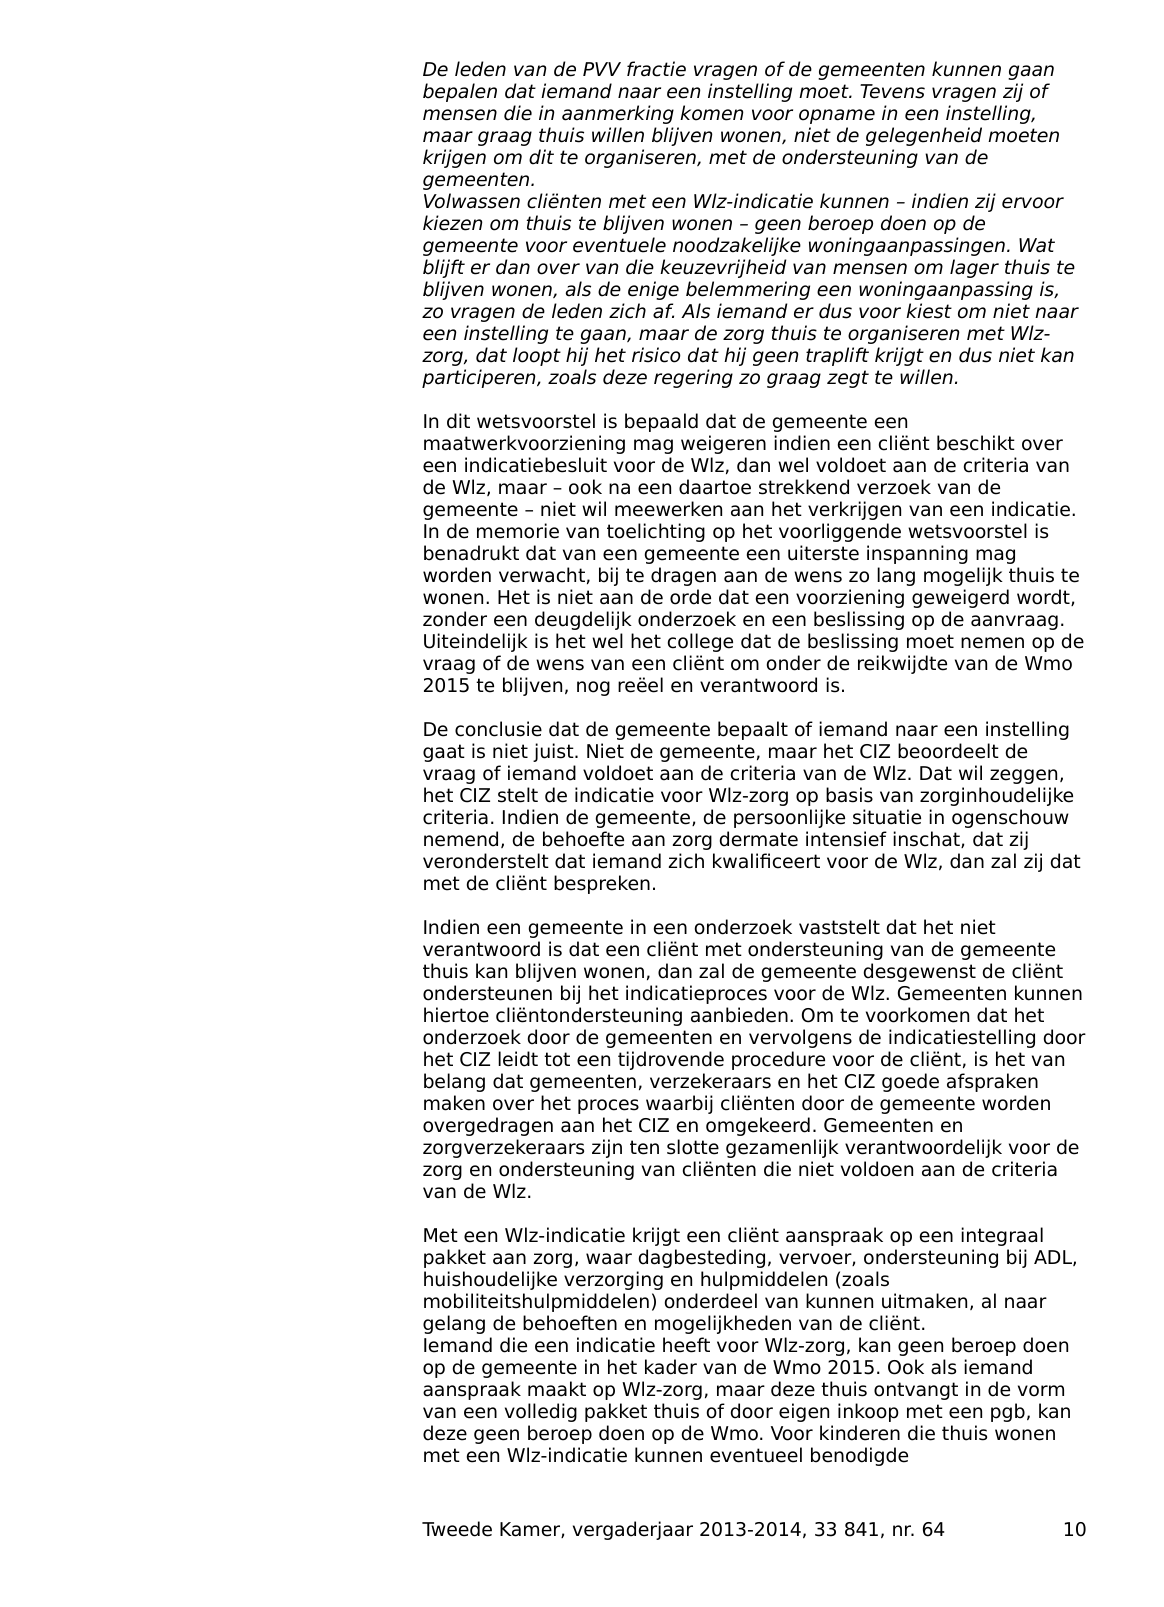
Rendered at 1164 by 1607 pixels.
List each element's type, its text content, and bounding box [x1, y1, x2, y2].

text Met een Wlz-indicatie krijgt een cliënt aanspraak op een integraal pakket aan zorg, waar dagbesteding, vervoer, ondersteuning bij ADL, huishoudelijke verzorging en hulpmiddelen (zoals mobiliteitshulpmiddelen) onderdeel van kunnen uitmaken, al naar gelang de behoeften en mogelijkheden van de cliënt. [422, 1225, 1087, 1335]
text Volwassen cliënten met een Wlz-indicatie kunnen – indien zij ervoor kiezen om thuis te blijven wonen – geen beroep doen op de gemeente voor eventuele noodzakelijke woningaanpassingen. Wat blijft er dan over van die keuzevrijheid van mensen om lager thuis te blijven wonen, als de enige belemmering een woningaanpassing is, zo vragen de leden zich af. Als iemand er dus voor kiest om niet naar een instelling te gaan, maar de zorg thuis te organiseren met Wlz-zorg, dat loopt hij het risico dat hij geen traplift krijgt en dus niet kan participeren, zoals deze regering zo graag zegt te willen. [422, 191, 1087, 389]
text Iemand die een indicatie heeft voor Wlz-zorg, kan geen beroep doen op de gemeente in het kader van de Wmo 2015. Ook als iemand aanspraak maakt op Wlz-zorg, maar deze thuis ontvangt in de vorm van een volledig pakket thuis of door eigen inkoop met een pgb, kan deze geen beroep doen op de Wmo. Voor kinderen die thuis wonen met een Wlz-indicatie kunnen eventueel benodigde [422, 1335, 1087, 1467]
text De conclusie dat de gemeente bepaalt of iemand naar een instelling gaat is niet juist. Niet de gemeente, maar het CIZ beoordeelt de vraag of iemand voldoet aan de criteria van de Wlz. Dat wil zeggen, het CIZ stelt de indicatie voor Wlz-zorg op basis van zorginhoudelijke criteria. Indien de gemeente, de persoonlijke situatie in ogenschouw nemend, de behoefte aan zorg dermate intensief inschat, dat zij veronderstelt dat iemand zich kwalificeert voor de Wlz, dan zal zij dat met de cliënt bespreken. [422, 719, 1087, 895]
text In de memorie van toelichting op het voorliggende wetsvoorstel is benadrukt dat van een gemeente een uiterste inspanning mag worden verwacht, bij te dragen aan de wens zo lang mogelijk thuis te wonen. Het is niet aan de orde dat een voorziening geweigerd wordt, zonder een deugdelijk onderzoek en een beslissing op de aanvraag. Uiteindelijk is het wel het college dat de beslissing moet nemen op de vraag of de wens van een cliënt om onder de reikwijdte van de Wmo 2015 te blijven, nog reëel en verantwoord is. [422, 521, 1087, 697]
text De leden van de PVV fractie vragen of de gemeenten kunnen gaan bepalen dat iemand naar een instelling moet. Tevens vragen zij of mensen die in aanmerking komen voor opname in een instelling, maar graag thuis willen blijven wonen, niet de gelegenheid moeten krijgen om dit te organiseren, met de ondersteuning van de gemeenten. [422, 59, 1087, 191]
text In dit wetsvoorstel is bepaald dat de gemeente een maatwerkvoorziening mag weigeren indien een cliënt beschikt over een indicatiebesluit voor de Wlz, dan wel voldoet aan de criteria van de Wlz, maar – ook na een daartoe strekkend verzoek van de gemeente – niet wil meewerken aan het verkrijgen van een indicatie. [422, 411, 1087, 521]
text Indien een gemeente in een onderzoek vaststelt dat het niet verantwoord is dat een cliënt met ondersteuning van de gemeente thuis kan blijven wonen, dan zal de gemeente desgewenst de cliënt ondersteunen bij het indicatieproces voor de Wlz. Gemeenten kunnen hiertoe cliëntondersteuning aanbieden. Om te voorkomen dat het onderzoek door de gemeenten en vervolgens de indicatiestelling door het CIZ leidt tot een tijdrovende procedure voor de cliënt, is het van belang dat gemeenten, verzekeraars en het CIZ goede afspraken maken over het proces waarbij cliënten door de gemeente worden overgedragen aan het CIZ en omgekeerd. Gemeenten en zorgverzekeraars zijn ten slotte gezamenlijk verantwoordelijk voor de zorg en ondersteuning van cliënten die niet voldoen aan de criteria van de Wlz. [422, 917, 1087, 1203]
